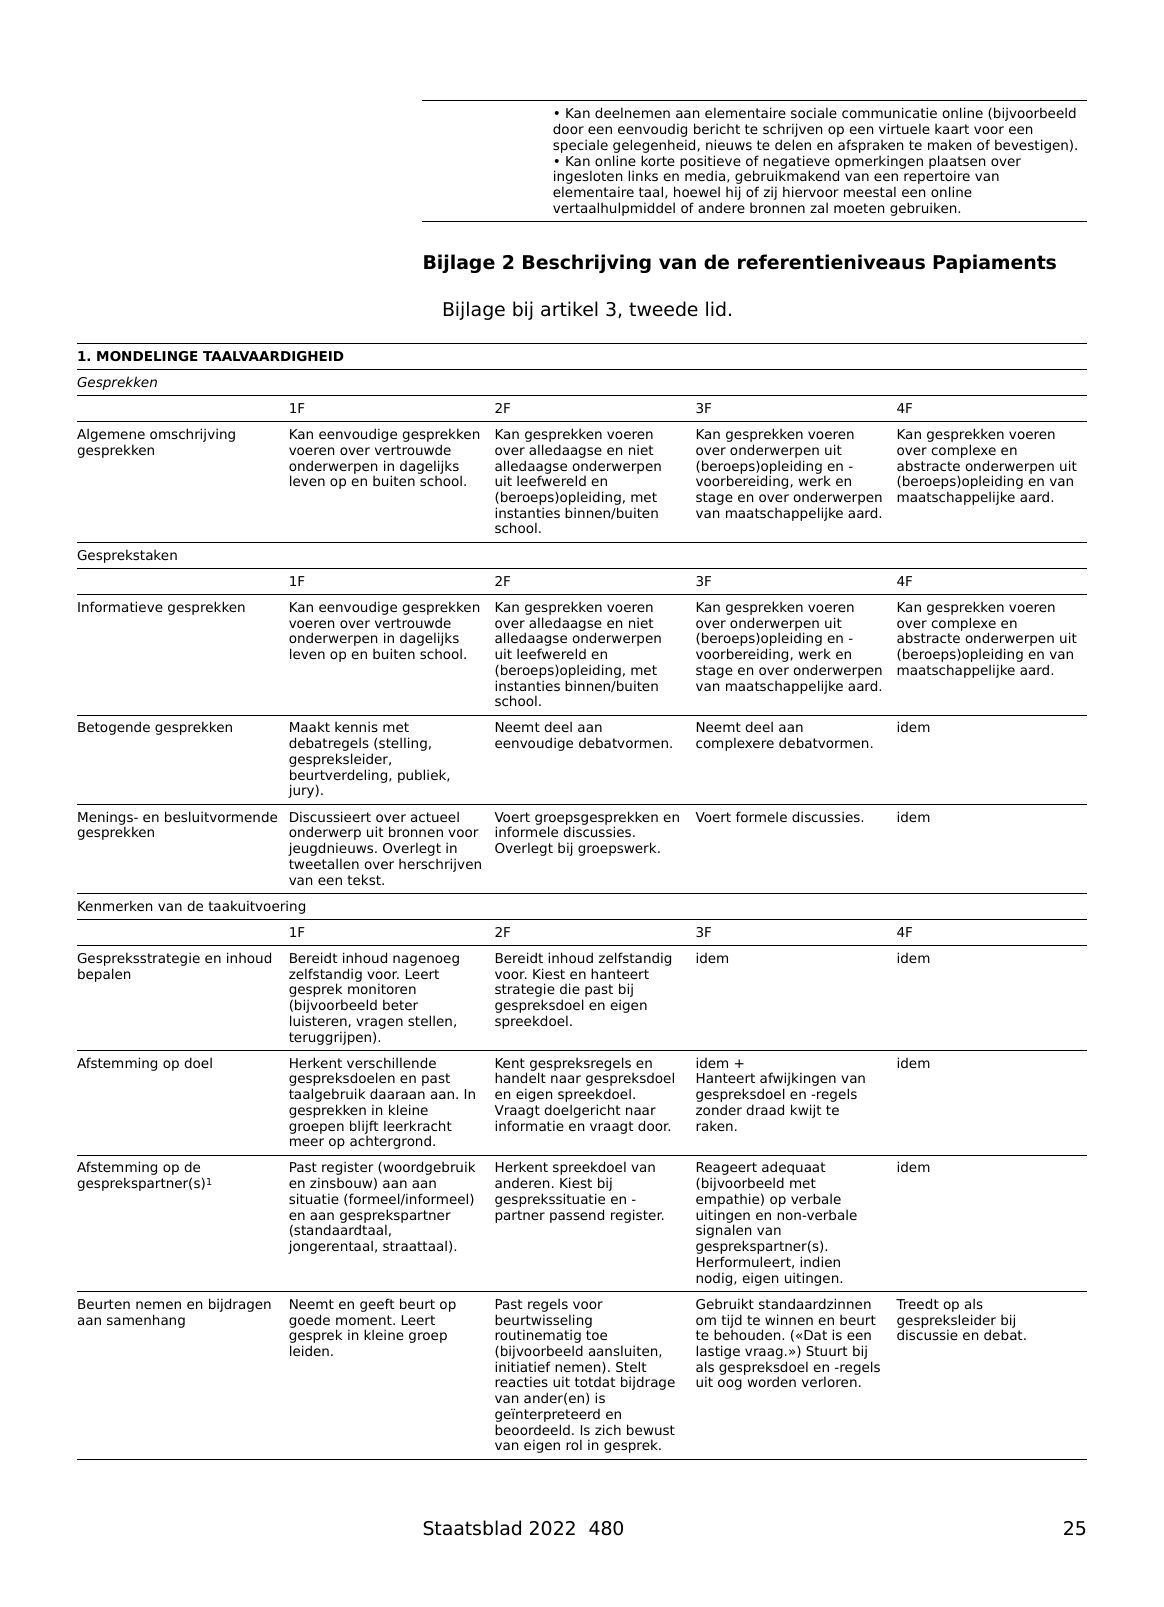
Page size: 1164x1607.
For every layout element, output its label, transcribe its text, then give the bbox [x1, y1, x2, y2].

table_cell 3F [689, 396, 890, 421]
table_cell [77, 569, 283, 594]
table_cell Gebruikt standaardzinnen om tijd te winnen en beurt te behouden. («Dat is een lastige vraag.») Stuurt bij als gespreksdoel en -regels uit oog worden verloren. [689, 1292, 890, 1458]
table_cell idem [890, 805, 1087, 893]
table_cell Kenmerken van de taakuitvoering [77, 894, 1087, 919]
table_cell [77, 396, 283, 421]
table_cell Kan eenvoudige gesprekken voeren over vertrouwde onderwerpen in dagelijks leven op en buiten school. [283, 422, 488, 542]
table_cell 1F [283, 569, 488, 594]
table_cell Afstemming op doel [77, 1051, 283, 1154]
table_cell 4F [890, 920, 1087, 945]
table_cell Gesprekstaken [77, 543, 1087, 568]
table_cell 3F [689, 569, 890, 594]
table_cell 2F [489, 920, 689, 945]
table_cell 2F [489, 396, 689, 421]
table_cell idem [890, 1051, 1087, 1154]
table_cell Kan gesprekken voeren over complexe en abstracte onderwerpen uit (beroeps)opleiding en van maatschappelijke aard. [890, 422, 1087, 542]
table_cell Past regels voor beurtwisseling routinematig toe (bijvoorbeeld aansluiten, initiatief nemen). Stelt reacties uit totdat bijdrage van ander(en) is geïnterpreteerd en beoordeeld. Is zich bewust van eigen rol in gesprek. [489, 1292, 689, 1458]
table_cell Menings- en besluitvormende gesprekken [77, 805, 283, 893]
table_cell 3F [689, 920, 890, 945]
table_cell idem [689, 946, 890, 1050]
table_cell Kan gesprekken voeren over onderwerpen uit (beroeps)opleiding en -voorbereiding, werk en stage en over onderwerpen van maatschappelijke aard. [689, 422, 890, 542]
table_cell Discussieert over actueel onderwerp uit bronnen voor jeugdnieuws. Overlegt in tweetallen over herschrijven van een tekst. [283, 805, 488, 893]
table_cell 4F [890, 396, 1087, 421]
table_cell Herkent spreekdoel van anderen. Kiest bij gesprekssituatie en -partner passend register. [489, 1156, 689, 1291]
table_cell Kan gesprekken voeren over complexe en abstracte onderwerpen uit (beroeps)opleiding en van maatschappelijke aard. [890, 595, 1087, 714]
table_cell idem [890, 716, 1087, 804]
table_cell Kan eenvoudige gesprekken voeren over vertrouwde onderwerpen in dagelijks leven op en buiten school. [283, 595, 488, 714]
table_cell 4F [890, 569, 1087, 594]
table_cell Maakt kennis met debatregels (stelling, gespreksleider, beurtverdeling, publiek, jury). [283, 716, 488, 804]
table_cell Gespreksstrategie en inhoud bepalen [77, 946, 283, 1050]
table_cell 1F [283, 396, 488, 421]
table_cell Kan gesprekken voeren over alledaagse en niet alledaagse onderwerpen uit leefwereld en (beroeps)opleiding, met instanties binnen/buiten school. [489, 595, 689, 714]
table_header 1. MONDELINGE TAALVAARDIGHEID [77, 344, 1087, 369]
table_cell idem + Hanteert afwijkingen van gespreksdoel en -regels zonder draad kwijt te raken. [689, 1051, 890, 1154]
table_cell Informatieve gesprekken [77, 595, 283, 714]
table_cell [422, 101, 547, 221]
table_cell Kent gespreksregels en handelt naar gespreksdoel en eigen spreekdoel. Vraagt doelgericht naar informatie en vraagt door. [489, 1051, 689, 1154]
table_cell Algemene omschrijving gesprekken [77, 422, 283, 542]
table_cell 1F [283, 920, 488, 945]
table_cell Kan gesprekken voeren over alledaagse en niet alledaagse onderwerpen uit leefwereld en (beroeps)opleiding, met instanties binnen/buiten school. [489, 422, 689, 542]
table_cell [77, 920, 283, 945]
table_cell Past register (woordgebruik en zinsbouw) aan aan situatie (formeel/informeel) en aan gesprekspartner (standaardtaal, jongerentaal, straattaal). [283, 1156, 488, 1291]
table_cell Voert groepsgesprekken en informele discussies. Overlegt bij groepswerk. [489, 805, 689, 893]
table_cell Kan gesprekken voeren over onderwerpen uit (beroeps)opleiding en -voorbereiding, werk en stage en over onderwerpen van maatschappelijke aard. [689, 595, 890, 714]
table_cell • Kan deelnemen aan elementaire sociale communicatie online (bijvoorbeeld door een eenvoudig bericht te schrijven op een virtuele kaart voor een speciale gelegenheid, nieuws te delen en afspraken te maken of bevestigen). • Kan online korte positieve of negatieve opmerkingen plaatsen over ingesloten links en media, gebruikmakend van een repertoire van elementaire taal, hoewel hij of zij hiervoor meestal een online vertaalhulpmiddel of andere bronnen zal moeten gebruiken. [547, 101, 1087, 221]
table_cell Betogende gesprekken [77, 716, 283, 804]
table_cell Herkent verschillende gespreksdoelen en past taalgebruik daaraan aan. In gesprekken in kleine groepen blijft leerkracht meer op achtergrond. [283, 1051, 488, 1154]
table_cell Gesprekken [77, 370, 1087, 395]
table_cell idem [890, 946, 1087, 1050]
table_cell Bereidt inhoud nagenoeg zelfstandig voor. Leert gesprek monitoren (bijvoorbeeld beter luisteren, vragen stellen, teruggrijpen). [283, 946, 488, 1050]
table_cell Afstemming op de gesprekspartner(s)1 [77, 1156, 283, 1291]
table_cell 2F [489, 569, 689, 594]
table_cell Bereidt inhoud zelfstandig voor. Kiest en hanteert strategie die past bij gespreksdoel en eigen spreekdoel. [489, 946, 689, 1050]
table_cell Treedt op als gespreksleider bij discussie en debat. [890, 1292, 1087, 1458]
table_cell Neemt en geeft beurt op goede moment. Leert gesprek in kleine groep leiden. [283, 1292, 488, 1458]
table_cell Neemt deel aan eenvoudige debatvormen. [489, 716, 689, 804]
table_cell Voert formele discussies. [689, 805, 890, 893]
text Bijlage bij artikel 3, tweede lid. [422, 299, 1087, 321]
table_cell idem [890, 1156, 1087, 1291]
table_cell Beurten nemen en bijdragen aan samenhang [77, 1292, 283, 1458]
subtitle Bijlage 2 Beschrijving van de referentieniveaus Papiaments [422, 252, 1087, 274]
table_cell Neemt deel aan complexere debatvormen. [689, 716, 890, 804]
table_cell Reageert adequaat (bijvoorbeeld met empathie) op verbale uitingen en non-verbale signalen van gesprekspartner(s). Herformuleert, indien nodig, eigen uitingen. [689, 1156, 890, 1291]
